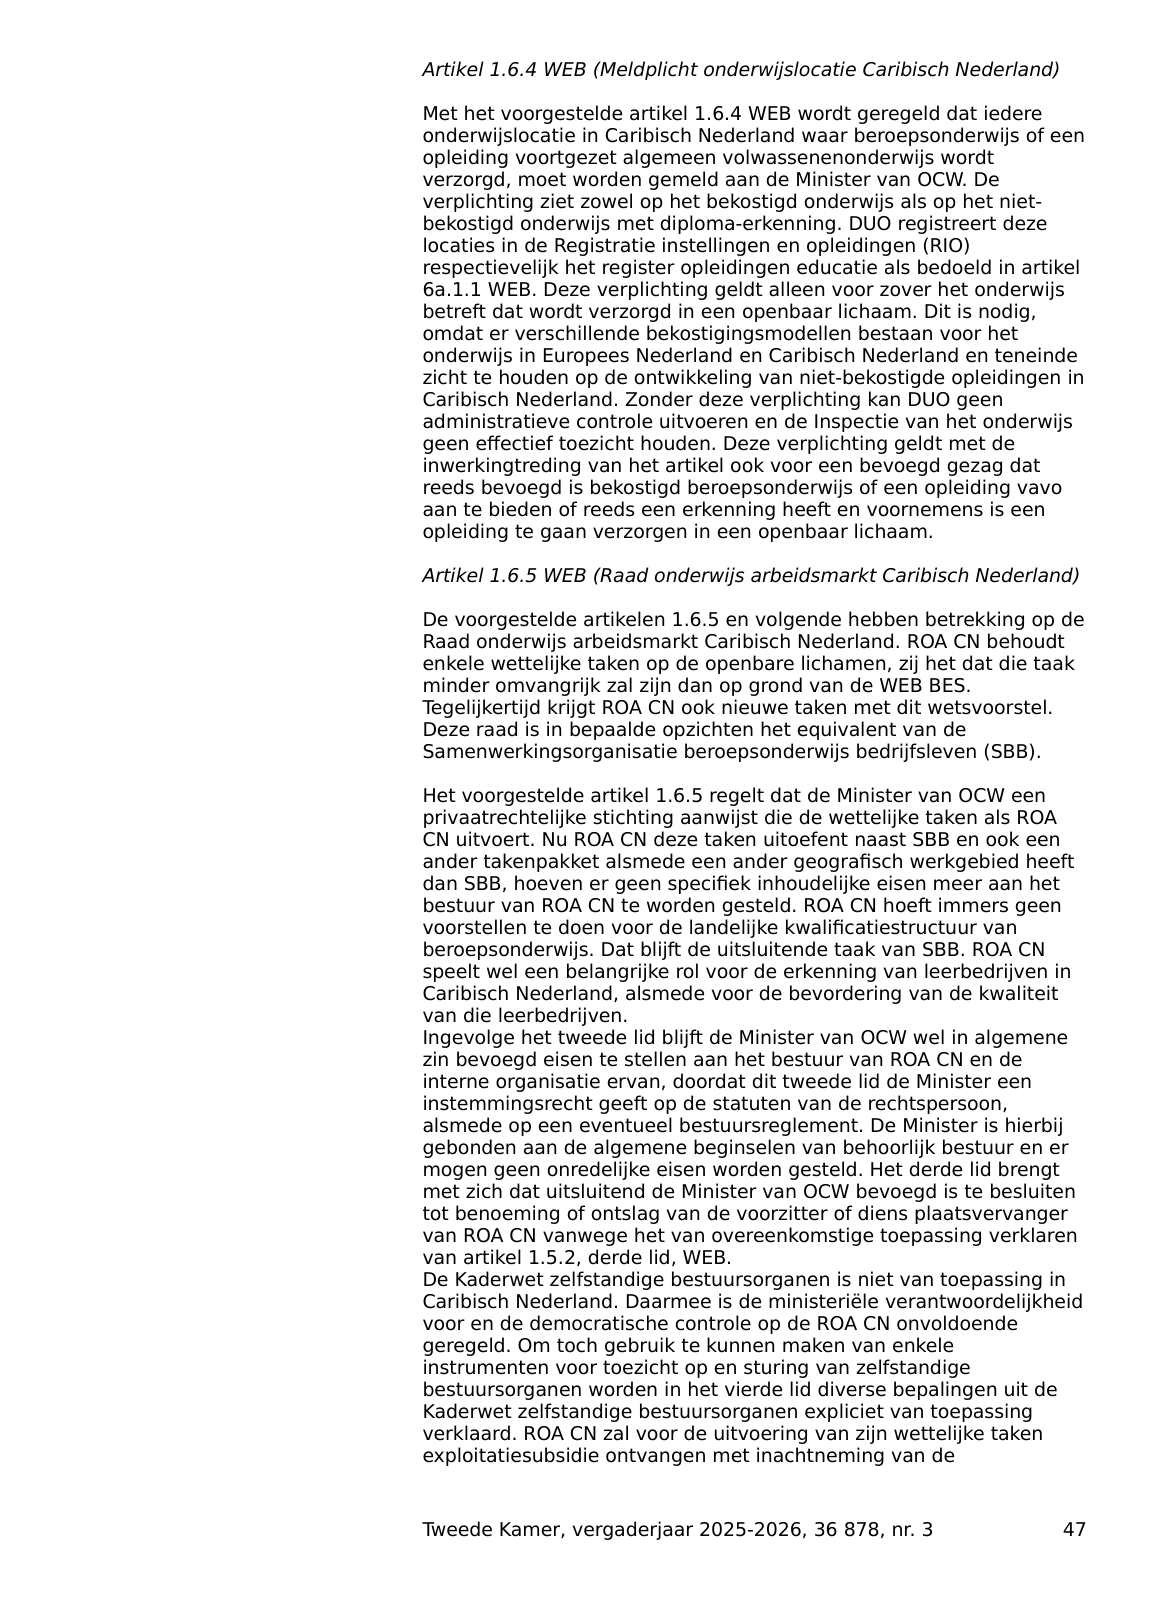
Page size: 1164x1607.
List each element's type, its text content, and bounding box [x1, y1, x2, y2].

text Ingevolge het tweede lid blijft de Minister van OCW wel in algemene zin bevoegd eisen te stellen aan het bestuur van ROA CN en de interne organisatie ervan, doordat dit tweede lid de Minister een instemmingsrecht geeft op de statuten van de rechtspersoon, alsmede op een eventueel bestuursreglement. De Minister is hierbij gebonden aan de algemene beginselen van behoorlijk bestuur en er mogen geen onredelijke eisen worden gesteld. Het derde lid brengt met zich dat uitsluitend de Minister van OCW bevoegd is te besluiten tot benoeming of ontslag van de voorzitter of diens plaatsvervanger van ROA CN vanwege het van overeenkomstige toepassing verklaren van artikel 1.5.2, derde lid, WEB. [422, 1027, 1087, 1269]
text De Kaderwet zelfstandige bestuursorganen is niet van toepassing in Caribisch Nederland. Daarmee is de ministeriële verantwoordelijkheid voor en de democratische controle op de ROA CN onvoldoende geregeld. Om toch gebruik te kunnen maken van enkele instrumenten voor toezicht op en sturing van zelfstandige bestuursorganen worden in het vierde lid diverse bepalingen uit de Kaderwet zelfstandige bestuursorganen expliciet van toepassing verklaard. ROA CN zal voor de uitvoering van zijn wettelijke taken exploitatiesubsidie ontvangen met inachtneming van de [422, 1269, 1087, 1467]
subtitle Artikel 1.6.4 WEB (Meldplicht onderwijslocatie Caribisch Nederland) [422, 59, 1087, 81]
subtitle Artikel 1.6.5 WEB (Raad onderwijs arbeidsmarkt Caribisch Nederland) [422, 565, 1087, 587]
text Het voorgestelde artikel 1.6.5 regelt dat de Minister van OCW een privaatrechtelijke stichting aanwijst die de wettelijke taken als ROA CN uitvoert. Nu ROA CN deze taken uitoefent naast SBB en ook een ander takenpakket alsmede een ander geografisch werkgebied heeft dan SBB, hoeven er geen specifiek inhoudelijke eisen meer aan het bestuur van ROA CN te worden gesteld. ROA CN hoeft immers geen voorstellen te doen voor de landelijke kwalificatiestructuur van beroepsonderwijs. Dat blijft de uitsluitende taak van SBB. ROA CN speelt wel een belangrijke rol voor de erkenning van leerbedrijven in Caribisch Nederland, alsmede voor de bevordering van de kwaliteit van die leerbedrijven. [422, 785, 1087, 1027]
text De voorgestelde artikelen 1.6.5 en volgende hebben betrekking op de Raad onderwijs arbeidsmarkt Caribisch Nederland. ROA CN behoudt enkele wettelijke taken op de openbare lichamen, zij het dat die taak minder omvangrijk zal zijn dan op grond van de WEB BES. Tegelijkertijd krijgt ROA CN ook nieuwe taken met dit wetsvoorstel. Deze raad is in bepaalde opzichten het equivalent van de Samenwerkingsorganisatie beroepsonderwijs bedrijfsleven (SBB). [422, 609, 1087, 763]
text Met het voorgestelde artikel 1.6.4 WEB wordt geregeld dat iedere onderwijslocatie in Caribisch Nederland waar beroepsonderwijs of een opleiding voortgezet algemeen volwassenenonderwijs wordt verzorgd, moet worden gemeld aan de Minister van OCW. De verplichting ziet zowel op het bekostigd onderwijs als op het niet-bekostigd onderwijs met diploma-erkenning. DUO registreert deze locaties in de Registratie instellingen en opleidingen (RIO) respectievelijk het register opleidingen educatie als bedoeld in artikel 6a.1.1 WEB. Deze verplichting geldt alleen voor zover het onderwijs betreft dat wordt verzorgd in een openbaar lichaam. Dit is nodig, omdat er verschillende bekostigingsmodellen bestaan voor het onderwijs in Europees Nederland en Caribisch Nederland en teneinde zicht te houden op de ontwikkeling van niet-bekostigde opleidingen in Caribisch Nederland. Zonder deze verplichting kan DUO geen administratieve controle uitvoeren en de Inspectie van het onderwijs geen effectief toezicht houden. Deze verplichting geldt met de inwerkingtreding van het artikel ook voor een bevoegd gezag dat reeds bevoegd is bekostigd beroepsonderwijs of een opleiding vavo aan te bieden of reeds een erkenning heeft en voornemens is een opleiding te gaan verzorgen in een openbaar lichaam. [422, 103, 1087, 543]
